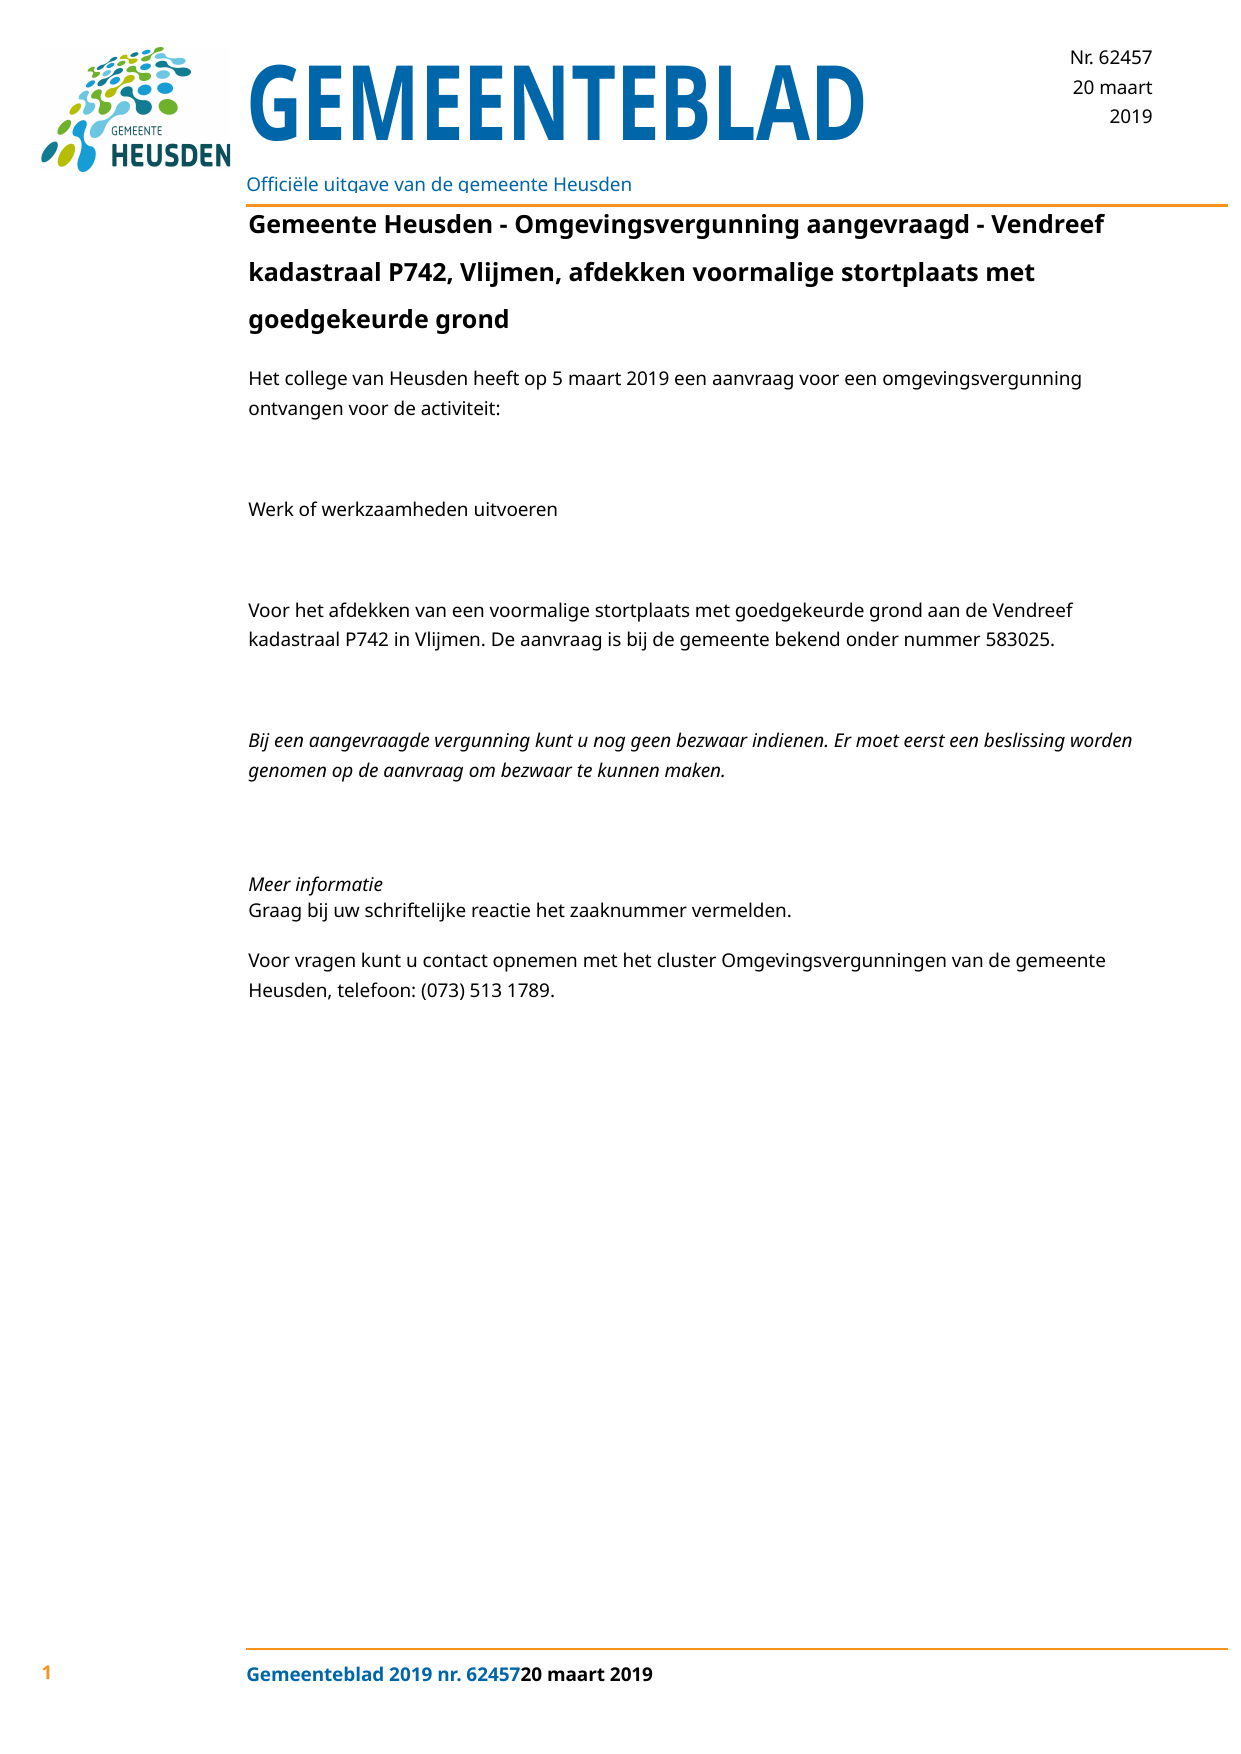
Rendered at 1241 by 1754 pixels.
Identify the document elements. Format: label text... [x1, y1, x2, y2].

text Voor het afdekken van een voormalige stortplaats met goedgekeurde grond aan de Vendreef kadastraal P742 in Vlijmen. De aanvraag is bij de gemeente bekend onder nummer 583025. [248, 597, 1152, 652]
text Voor vragen kunt u contact opnemen met het cluster Omgevingsvergunningen van de gemeente Heusden, telefoon: (073) 513 1789. [248, 947, 1152, 1003]
text Graag bij uw schriftelijke reactie het zaaknummer vermelden. [248, 897, 1152, 923]
picture [41, 47, 231, 172]
text Gemeente Heusden - Omgevingsvergunning aangevraagd - Vendreef kadastraal P742, Vlijmen, afdekken voormalige stortplaats met goedgekeurde grond [248, 207, 1152, 336]
text Het college van Heusden heeft op 5 maart 2019 een aanvraag voor een omgevingsvergunning ontvangen voor de activiteit: [248, 366, 1152, 421]
text Bij een aangevraagde vergunning kunt u nog geen bezwaar indienen. Er moet eerst een beslissing worden genomen op de aanvraag om bezwaar te kunnen maken. [248, 727, 1152, 782]
text Werk of werkzaamheden uitvoeren [248, 496, 1152, 522]
text Meer informatie [248, 871, 1152, 897]
